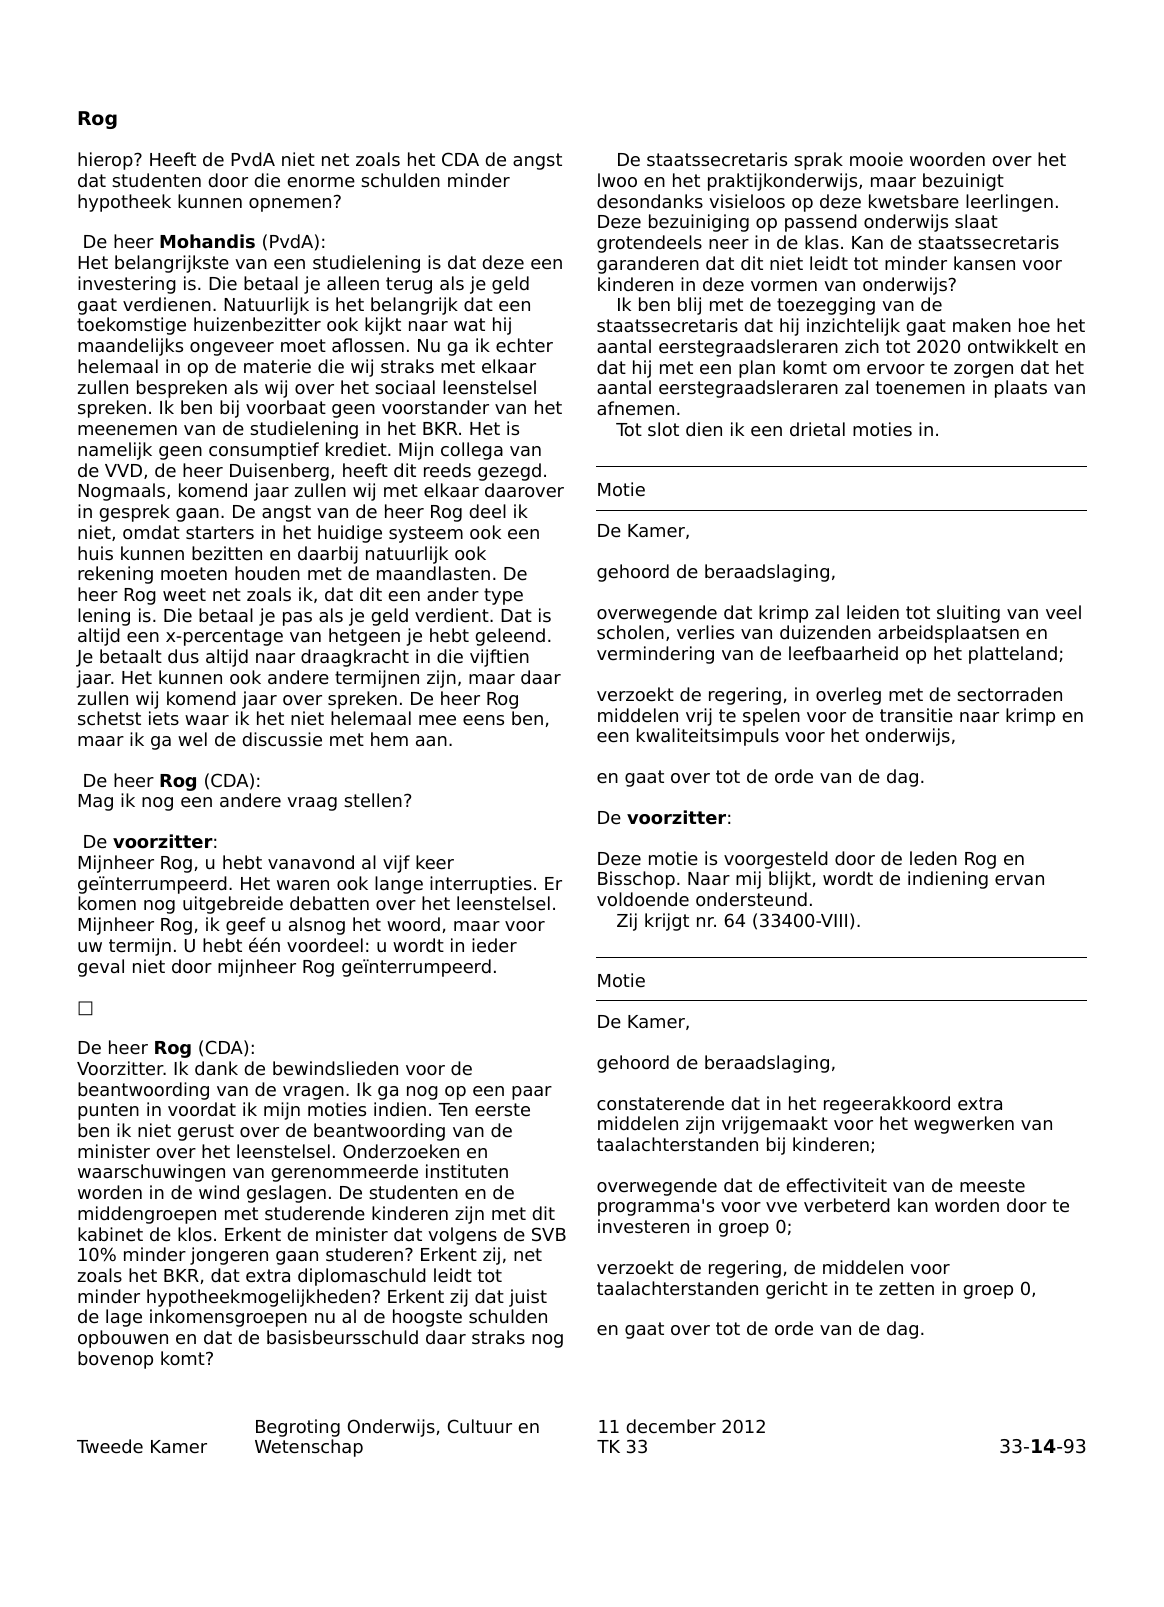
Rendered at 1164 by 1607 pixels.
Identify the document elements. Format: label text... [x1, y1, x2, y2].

text constaterende dat in het regeerakkoord extra middelen zijn vrijgemaakt voor het wegwerken van taalachterstanden bij kinderen; [596, 1093, 1087, 1156]
text De voorzitter: [596, 808, 1087, 828]
text De heer Rog (CDA): [77, 1038, 567, 1059]
text Ik ben blij met de toezegging van de staatssecretaris dat hij inzichtelijk gaat maken hoe het aantal eerstegraadsleraren zich tot 2020 ontwikkelt en dat hij met een plan komt om ervoor te zorgen dat het aantal eerstegraadsleraren zal toenemen in plaats van afnemen. [596, 295, 1087, 420]
text hierop? Heeft de PvdA niet net zoals het CDA de angst dat studenten door die enorme schulden minder hypotheek kunnen opnemen? [77, 150, 567, 212]
text overwegende dat krimp zal leiden tot sluiting van veel scholen, verlies van duizenden arbeidsplaatsen en vermindering van de leefbaarheid op het platteland; [596, 602, 1087, 665]
text Het belangrijkste van een studielening is dat deze een investering is. Die betaal je alleen terug als je geld gaat verdienen. Natuurlijk is het belangrijk dat een toekomstige huizenbezitter ook kijkt naar wat hij maandelijks ongeveer moet aflossen. Nu ga ik echter helemaal in op de materie die wij straks met elkaar zullen bespreken als wij over het sociaal leenstelsel spreken. Ik ben bij voorbaat geen voorstander van het meenemen van de studielening in het BKR. Het is namelijk geen consumptief krediet. Mijn collega van de VVD, de heer Duisenberg, heeft dit reeds gezegd. Nogmaals, komend jaar zullen wij met elkaar daarover in gesprek gaan. De angst van de heer Rog deel ik niet, omdat starters in het huidige systeem ook een huis kunnen bezitten en daarbij natuurlijk ook rekening moeten houden met de maandlasten. De heer Rog weet net zoals ik, dat dit een ander type lening is. Die betaal je pas als je geld verdient. Dat is altijd een x-percentage van hetgeen je hebt geleend. Je betaalt dus altijd naar draagkracht in die vijftien jaar. Het kunnen ook andere termijnen zijn, maar daar zullen wij komend jaar over spreken. De heer Rog schetst iets waar ik het niet helemaal mee eens ben, maar ik ga wel de discussie met hem aan. [77, 253, 567, 751]
text en gaat over tot de orde van de dag. [596, 767, 1087, 788]
text Voorzitter. Ik dank de bewindslieden voor de beantwoording van de vragen. Ik ga nog op een paar punten in voordat ik mijn moties indien. Ten eerste ben ik niet gerust over de beantwoording van de minister over het leenstelsel. Onderzoeken en waarschuwingen van gerenommeerde instituten worden in de wind geslagen. De studenten en de middengroepen met studerende kinderen zijn met dit kabinet de klos. Erkent de minister dat volgens de SVB 10% minder jongeren gaan studeren? Erkent zij, net zoals het BKR, dat extra diplomaschuld leidt tot minder hypotheekmogelijkheden? Erkent zij dat juist de lage inkomensgroepen nu al de hoogste schulden opbouwen en dat de basisbeursschuld daar straks nog bovenop komt? [77, 1059, 567, 1369]
text Motie [596, 971, 1087, 992]
text Zij krijgt nr. 64 (33400-VIII). [596, 911, 1087, 931]
text gehoord de beraadslaging, [596, 562, 1087, 582]
text verzoekt de regering, in overleg met de sectorraden middelen vrij te spelen voor de transitie naar krimp en een kwaliteitsimpuls voor het onderwijs, [596, 685, 1087, 747]
text gehoord de beraadslaging, [596, 1053, 1087, 1073]
text Tot slot dien ik een drietal moties in. [596, 420, 1087, 440]
text De heer Rog (CDA): [77, 771, 567, 791]
text De voorzitter: [77, 832, 567, 853]
text Mag ik nog een andere vraag stellen? [77, 791, 567, 812]
text en gaat over tot de orde van de dag. [596, 1319, 1087, 1340]
text Deze motie is voorgesteld door de leden Rog en Bisschop. Naar mij blijkt, wordt de indiening ervan voldoende ondersteund. [596, 848, 1087, 911]
text De staatssecretaris sprak mooie woorden over het lwoo en het praktijkonderwijs, maar bezuinigt desondanks visieloos op deze kwetsbare leerlingen. Deze bezuiniging op passend onderwijs slaat grotendeels neer in de klas. Kan de staatssecretaris garanderen dat dit niet leidt tot minder kansen voor kinderen in deze vormen van onderwijs? [596, 150, 1087, 295]
text □ [77, 997, 567, 1018]
text verzoekt de regering, de middelen voor taalachterstanden gericht in te zetten in groep 0, [596, 1258, 1087, 1299]
text De Kamer, [596, 521, 1087, 542]
text De heer Mohandis (PvdA): [77, 232, 567, 253]
text De Kamer, [596, 1012, 1087, 1033]
text overwegende dat de effectiviteit van de meeste programma's voor vve verbeterd kan worden door te investeren in groep 0; [596, 1176, 1087, 1238]
text Motie [596, 480, 1087, 501]
text Mijnheer Rog, u hebt vanavond al vijf keer geïnterrumpeerd. Het waren ook lange interrupties. Er komen nog uitgebreide debatten over het leenstelsel. Mijnheer Rog, ik geef u alsnog het woord, maar voor uw termijn. U hebt één voordeel: u wordt in ieder geval niet door mijnheer Rog geïnterrumpeerd. [77, 853, 567, 977]
